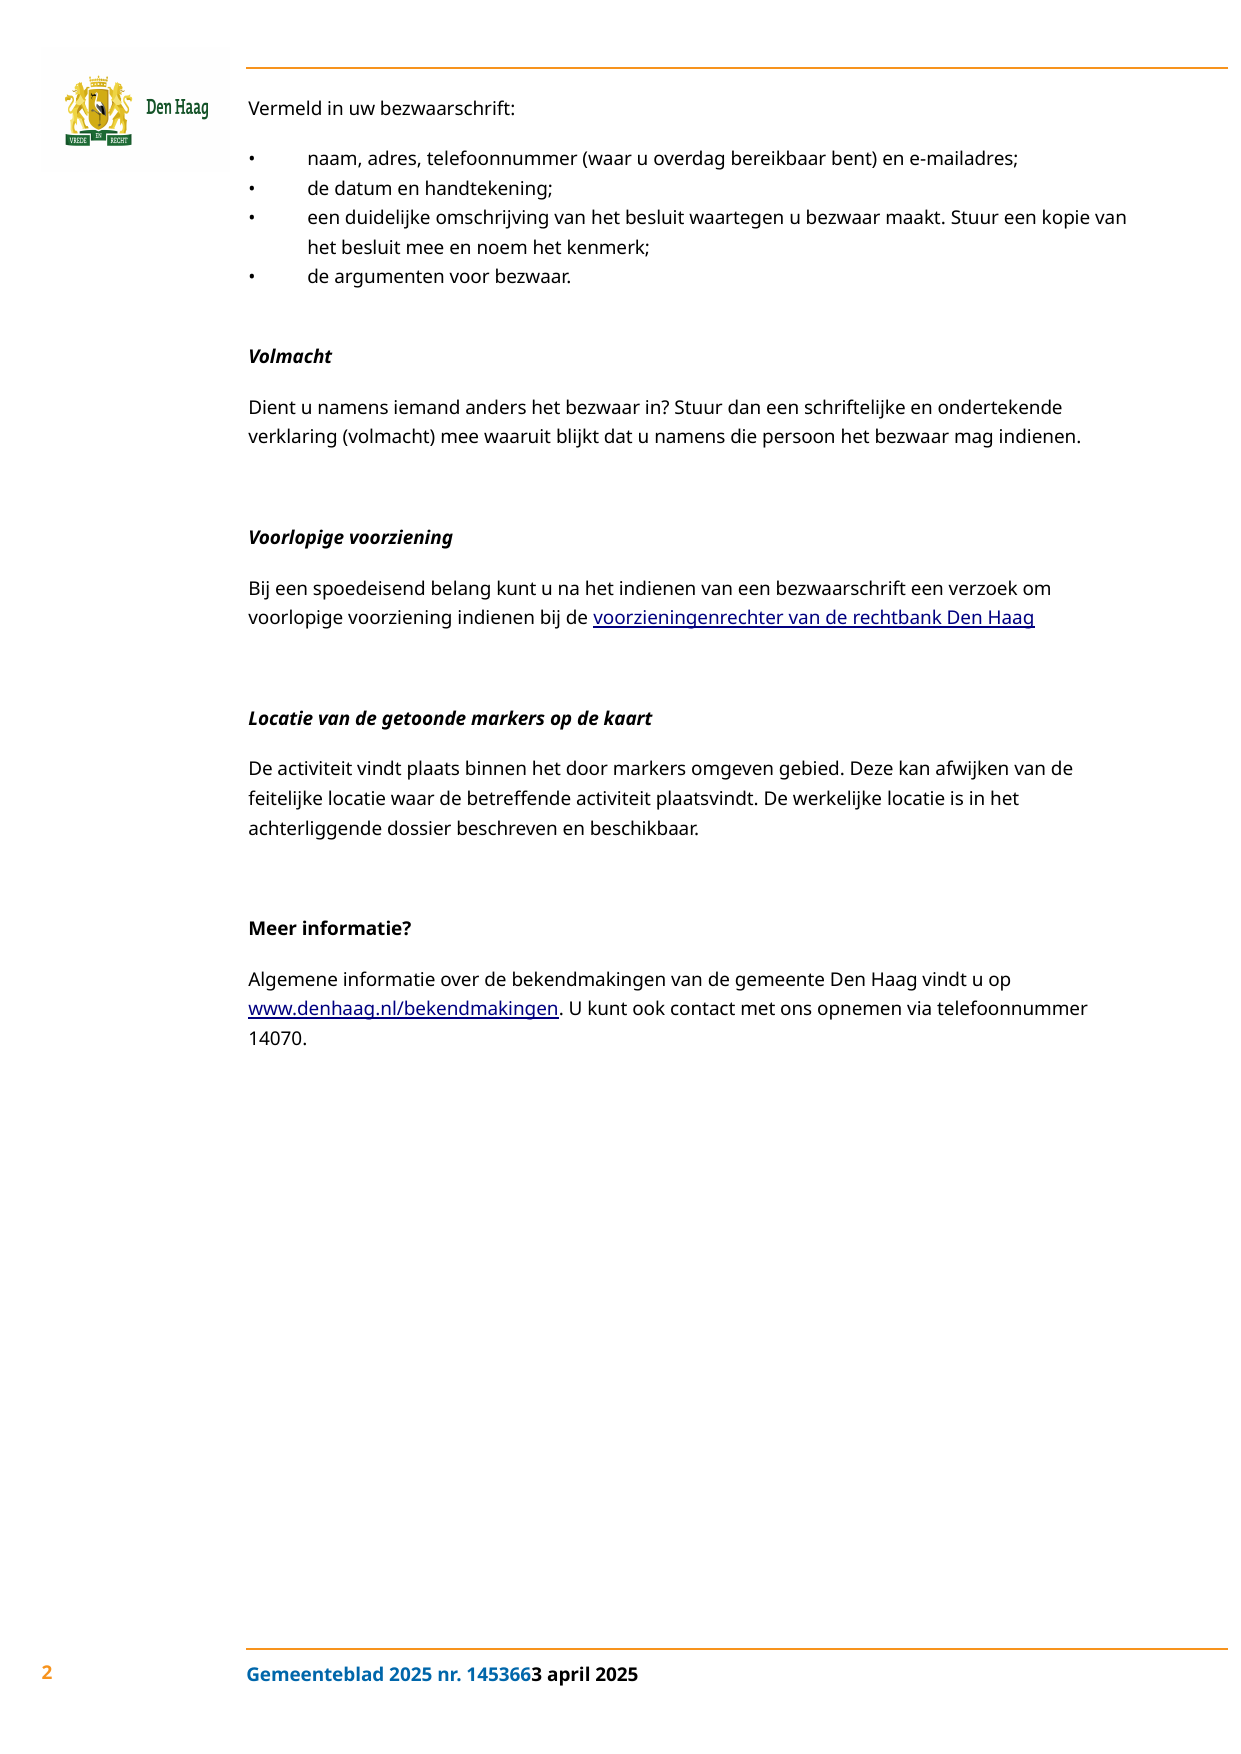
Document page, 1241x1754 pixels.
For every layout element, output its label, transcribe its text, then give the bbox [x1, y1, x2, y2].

text Dient u namens iemand anders het bezwaar in? Stuur dan een schriftelijke en ondertekende verklaring (volmacht) mee waaruit blijkt dat u namens die persoon het bezwaar mag indienen. [248, 394, 1152, 449]
picture [41, 47, 231, 172]
list de argumenten voor bezwaar. [248, 263, 1152, 289]
text Algemene informatie over de bekendmakingen van de gemeente Den Haag vindt u op www.denhaag.nl/bekendmakingen. U kunt ook contact met ons opnemen via telefoonnummer 14070. [248, 966, 1152, 1051]
list de datum en handtekening; [248, 175, 1152, 201]
list naam, adres, telefoonnummer (waar u overdag bereikbaar bent) en e-mailadres; [248, 145, 1152, 171]
list een duidelijke omschrijving van het besluit waartegen u bezwaar maakt. Stuur een kopie van het besluit mee en noem het kenmerk; [248, 204, 1152, 260]
text Meer informatie? [248, 916, 1152, 941]
text Locatie van de getoonde markers op de kaart [248, 705, 1152, 731]
text Voorlopige voorziening [248, 524, 1152, 550]
text Vermeld in uw bezwaarschrift: [248, 95, 1152, 121]
text Bij een spoedeisend belang kunt u na het indienen van een bezwaarschrift een verzoek om voorlopige voorziening indienen bij de voorzieningenrechter van de rechtbank Den Haag [248, 575, 1152, 630]
text De activiteit vindt plaats binnen het door markers omgeven gebied. Deze kan afwijken van de feitelijke locatie waar de betreffende activiteit plaatsvindt. De werkelijke locatie is in het achterliggende dossier beschreven en beschikbaar. [248, 756, 1152, 841]
text Volmacht [248, 343, 1152, 369]
